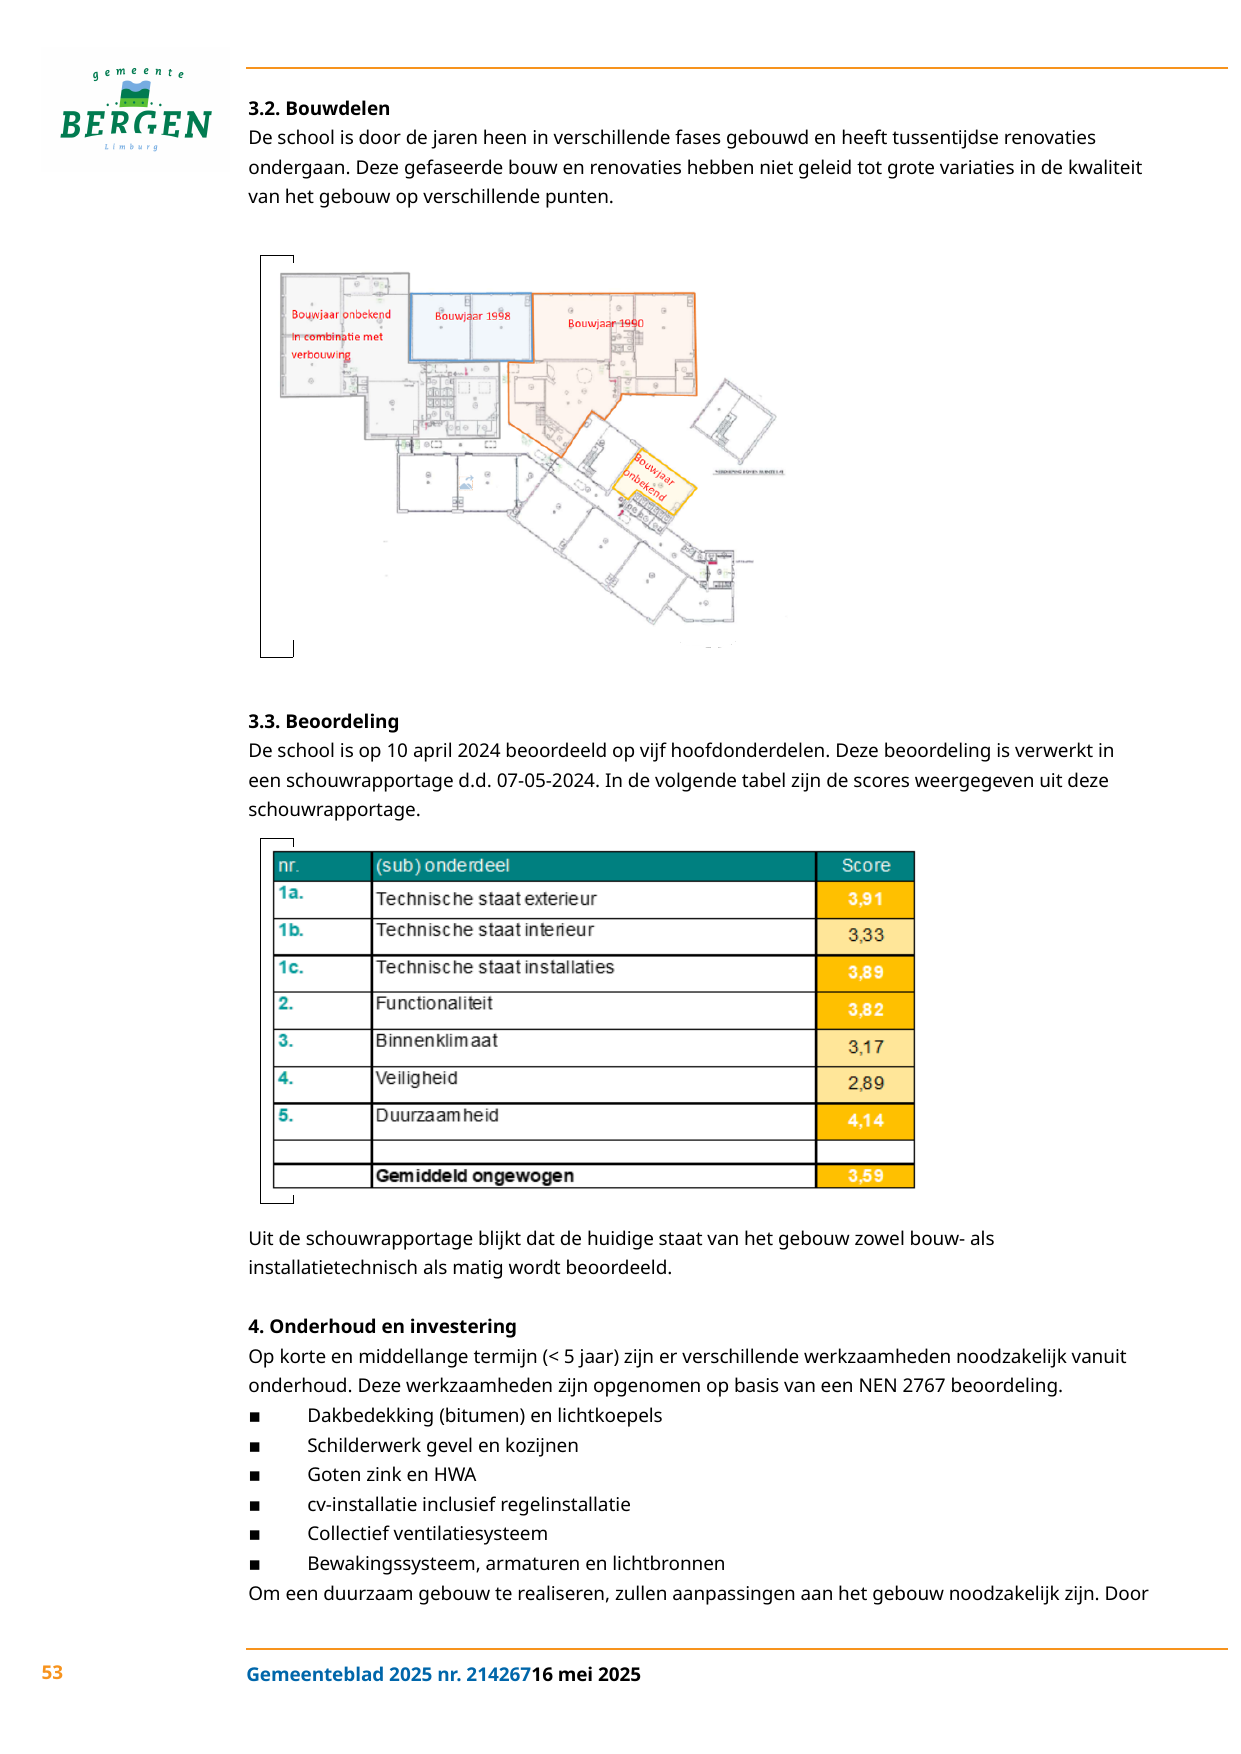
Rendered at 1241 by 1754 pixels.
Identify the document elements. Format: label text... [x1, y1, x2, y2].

picture [268, 263, 801, 648]
list Goten zink en HWA [248, 1461, 1152, 1487]
text Om een duurzaam gebouw te realiseren, zullen aanpassingen aan het gebouw noodzakelijk zijn. Door [248, 1580, 1152, 1605]
text Uit de schouwrapportage blijkt dat de huidige staat van het gebouw zowel bouw- als installatietechnisch als matig wordt beoordeeld. [248, 1225, 1152, 1280]
list Bewakingssysteem, armaturen en lichtbronnen [248, 1550, 1152, 1576]
list Collectief ventilatiesysteem [248, 1521, 1152, 1546]
list cv-installatie inclusief regelinstallatie [248, 1491, 1152, 1517]
text Op korte en middellange termijn (< 5 jaar) zijn er verschillende werkzaamheden noodzakelijk vanuit onderhoud. Deze werkzaamheden zijn opgenomen op basis van een NEN 2767 beoordeling. [248, 1343, 1152, 1398]
text De school is door de jaren heen in verschillende fases gebouwd en heeft tussentijdse renovaties ondergaan. Deze gefaseerde bouw en renovaties hebben niet geleid tot grote variaties in de kwaliteit van het gebouw op verschillende punten. [248, 124, 1152, 209]
text De school is op 10 april 2024 beoordeeld op vijf hoofdonderdelen. Deze beoordeling is verwerkt in een schouwrapportage d.d. 07-05-2024. In de volgende tabel zijn de scores weergegeven uit deze schouwrapportage. [248, 737, 1152, 822]
picture [41, 47, 231, 172]
text 3.2. Bouwdelen [248, 95, 1152, 121]
list Dakbedekking (bitumen) en lichtkoepels [248, 1402, 1152, 1428]
text 4. Onderhoud en investering [248, 1313, 1152, 1339]
picture [268, 847, 919, 1195]
list Schilderwerk gevel en kozijnen [248, 1432, 1152, 1457]
text 3.3. Beoordeling [248, 708, 1152, 734]
